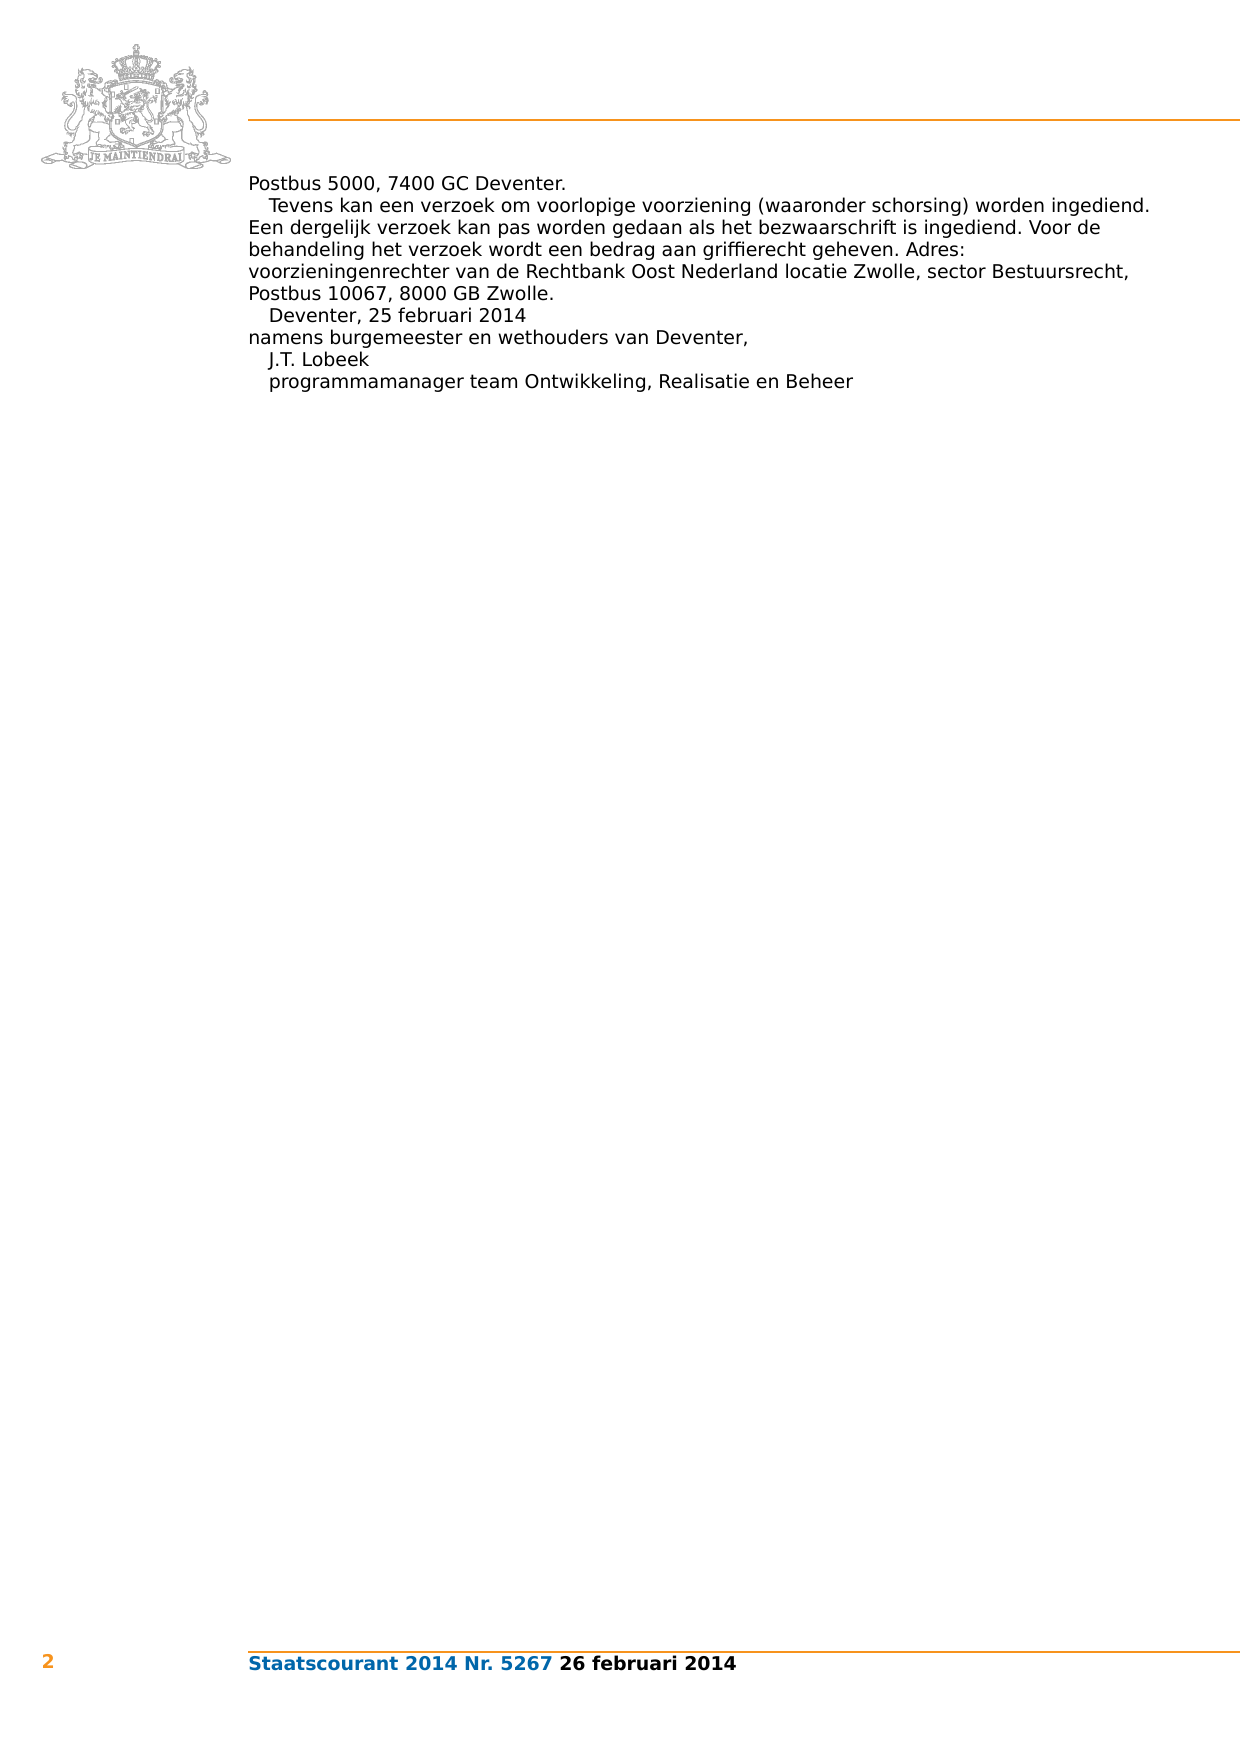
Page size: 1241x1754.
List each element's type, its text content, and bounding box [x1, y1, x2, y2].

text Postbus 5000, 7400 GC Deventer. [248, 173, 1163, 195]
text Deventer, 25 februari 2014 [248, 305, 1163, 327]
subtitle namens burgemeester en wethouders van Deventer, [248, 327, 1163, 349]
text programmamanager team Ontwikkeling, Realisatie en Beheer [248, 371, 1163, 393]
text Tevens kan een verzoek om voorlopige voorziening (waaronder schorsing) worden ingediend. Een dergelijk verzoek kan pas worden gedaan als het bezwaarschrift is ingediend. Voor de behandeling het verzoek wordt een bedrag aan griffierecht geheven. Adres: voorzieningenrechter van de Rechtbank Oost Nederland locatie Zwolle, sector Bestuursrecht, Postbus 10067, 8000 GB Zwolle. [248, 195, 1163, 305]
text J.T. Lobeek [248, 349, 1163, 371]
picture [41, 44, 231, 169]
